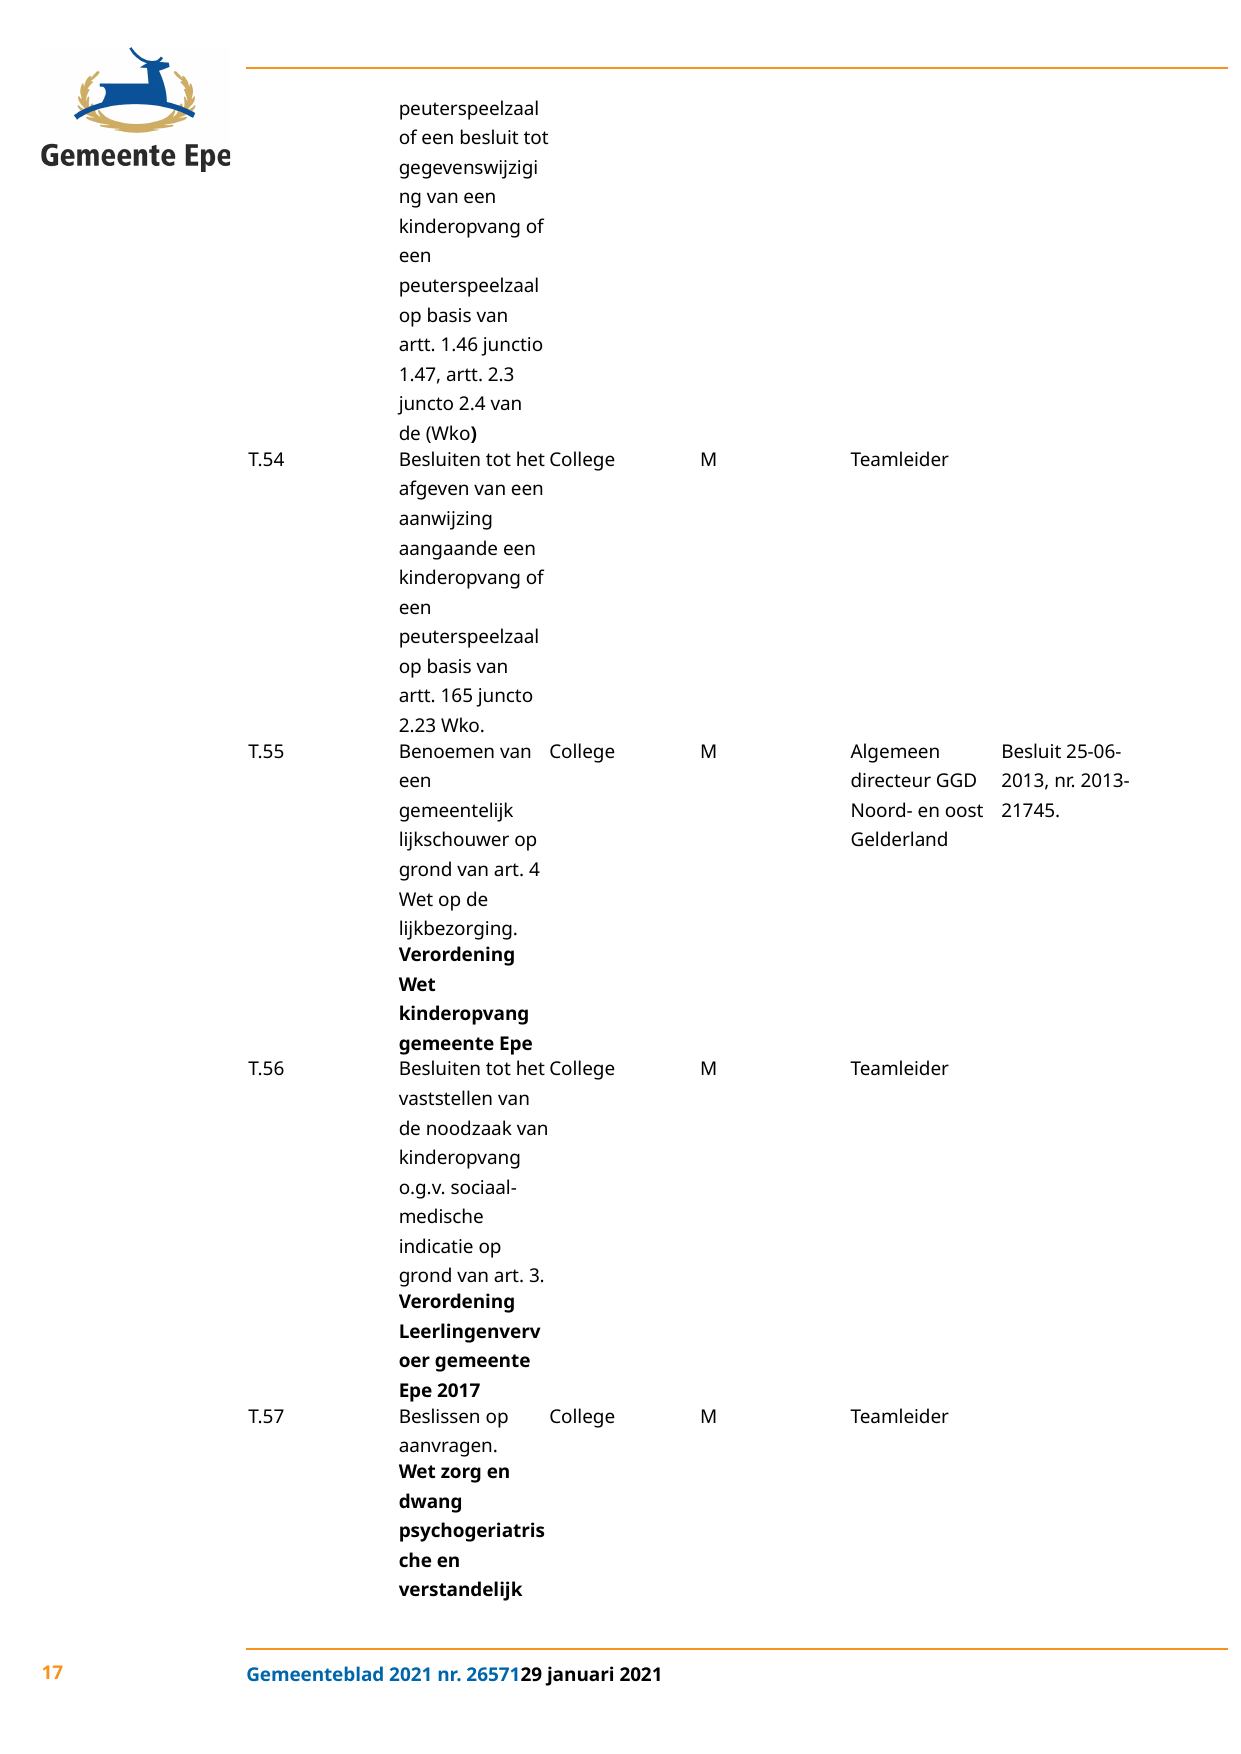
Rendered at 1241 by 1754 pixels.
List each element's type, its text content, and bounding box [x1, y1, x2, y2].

table_cell M [700, 1403, 850, 1458]
table_cell [1001, 1458, 1152, 1602]
table_cell [1001, 1403, 1152, 1458]
table_cell [549, 1289, 700, 1403]
table_cell Teamleider [850, 1056, 1001, 1288]
table_cell College [549, 738, 700, 941]
table_cell Verordening Leerlingenvervoer gemeente Epe 2017 [399, 1289, 549, 1403]
table_cell Besluiten tot het vaststellen van de noodzaak van kinderopvang o.g.v. sociaal-medische indicatie op grond van art. 3. [399, 1056, 549, 1288]
table_cell [549, 95, 700, 446]
table_cell [248, 95, 398, 446]
table_cell [549, 1458, 700, 1602]
table_cell [248, 1289, 398, 1403]
table_cell Benoemen van een gemeentelijk lijkschouwer op grond van art. 4 Wet op de lijkbezorging. [399, 738, 549, 941]
table_cell [248, 941, 398, 1056]
table_cell Verordening Wet kinderopvang gemeente Epe [399, 941, 549, 1056]
table_cell [850, 1289, 1001, 1403]
table_cell [1001, 446, 1152, 738]
table_cell [850, 941, 1001, 1056]
table_cell College [549, 1403, 700, 1458]
table_cell [1001, 1056, 1152, 1288]
table_cell T.55 [248, 738, 398, 941]
table_cell T.54 [248, 446, 398, 738]
table_cell [248, 1458, 398, 1602]
table_cell [850, 1458, 1001, 1602]
table_cell T.57 [248, 1403, 398, 1458]
table_cell Teamleider [850, 1403, 1001, 1458]
table_cell [850, 95, 1001, 446]
table_cell College [549, 446, 700, 738]
table_cell M [700, 1056, 850, 1288]
table_cell [1001, 1289, 1152, 1403]
table_cell M [700, 446, 850, 738]
table_cell [700, 1458, 850, 1602]
table_cell Beslissen op aanvragen. [399, 1403, 549, 1458]
table_cell M [700, 738, 850, 941]
table_cell [1001, 941, 1152, 1056]
table_cell Algemeen directeur GGD Noord- en oost Gelderland [850, 738, 1001, 941]
table_cell [700, 1289, 850, 1403]
table_cell [700, 941, 850, 1056]
table_cell Teamleider [850, 446, 1001, 738]
table_cell Wet zorg en dwang psychogeriatrische en verstandelijk [399, 1458, 549, 1602]
table_cell [549, 941, 700, 1056]
picture [41, 47, 231, 172]
table_cell [1001, 95, 1152, 446]
table_cell Besluiten tot het afgeven van een aanwijzing aangaande een kinderopvang of een peuterspeelzaal op basis van artt. 165 juncto 2.23 Wko. [399, 446, 549, 738]
table_cell peuterspeelzaal of een besluit tot gegevenswijziging van een kinderopvang of een peuterspeelzaal op basis van artt. 1.46 junctio 1.47, artt. 2.3 juncto 2.4 van de (Wko) [399, 95, 549, 446]
table_cell College [549, 1056, 700, 1288]
table_cell Besluit 25-06-2013, nr. 2013-21745. [1001, 738, 1152, 941]
table_cell T.56 [248, 1056, 398, 1288]
table_cell [700, 95, 850, 446]
